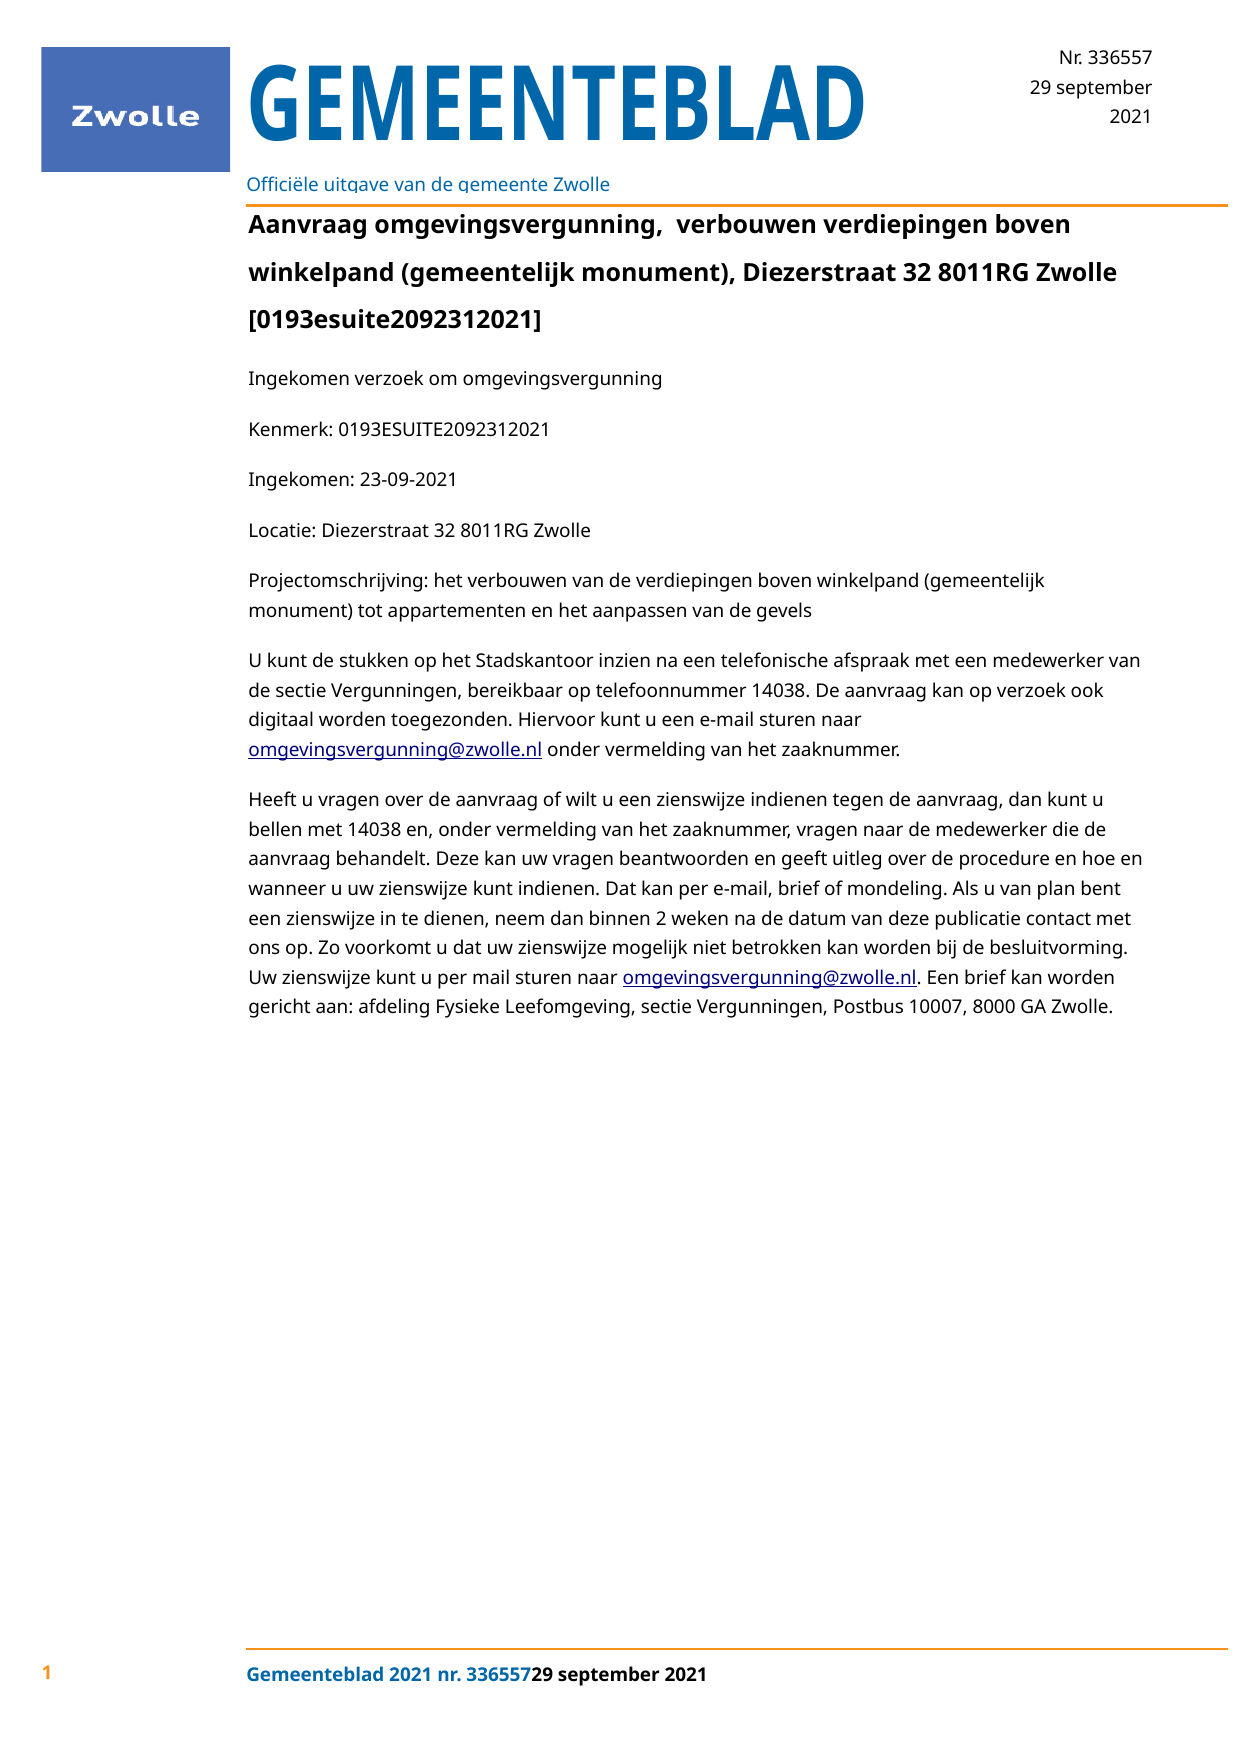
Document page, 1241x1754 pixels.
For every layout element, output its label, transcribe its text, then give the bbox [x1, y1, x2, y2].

text Locatie: Diezerstraat 32 8011RG Zwolle [248, 517, 1152, 542]
text U kunt de stukken op het Stadskantoor inzien na een telefonische afspraak met een medewerker van de sectie Vergunningen, bereikbaar op telefoonnummer 14038. De aanvraag kan op verzoek ook digitaal worden toegezonden. Hiervoor kunt u een e-mail sturen naar omgevingsvergunning@zwolle.nl onder vermelding van het zaaknummer. [248, 647, 1152, 762]
text Heeft u vragen over de aanvraag of wilt u een zienswijze indienen tegen de aanvraag, dan kunt u bellen met 14038 en, onder vermelding van het zaaknummer, vragen naar de medewerker die de aanvraag behandelt. Deze kan uw vragen beantwoorden en geeft uitleg over de procedure en hoe en wanneer u uw zienswijze kunt indienen. Dat kan per e-mail, brief of mondeling. Als u van plan bent een zienswijze in te dienen, neem dan binnen 2 weken na de datum van deze publicatie contact met ons op. Zo voorkomt u dat uw zienswijze mogelijk niet betrokken kan worden bij de besluitvorming. Uw zienswijze kunt u per mail sturen naar omgevingsvergunning@zwolle.nl. Een brief kan worden gericht aan: afdeling Fysieke Leefomgeving, sectie Vergunningen, Postbus 10007, 8000 GA Zwolle. [248, 786, 1152, 1019]
text Ingekomen verzoek om omgevingsvergunning [248, 366, 1152, 391]
text Ingekomen: 23-09-2021 [248, 466, 1152, 492]
text Kenmerk: 0193ESUITE2092312021 [248, 416, 1152, 442]
picture [41, 47, 231, 172]
text Aanvraag omgevingsvergunning, verbouwen verdiepingen boven winkelpand (gemeentelijk monument), Diezerstraat 32 8011RG Zwolle [0193esuite2092312021] [248, 207, 1152, 336]
text Projectomschrijving: het verbouwen van de verdiepingen boven winkelpand (gemeentelijk monument) tot appartementen en het aanpassen van de gevels [248, 567, 1152, 622]
